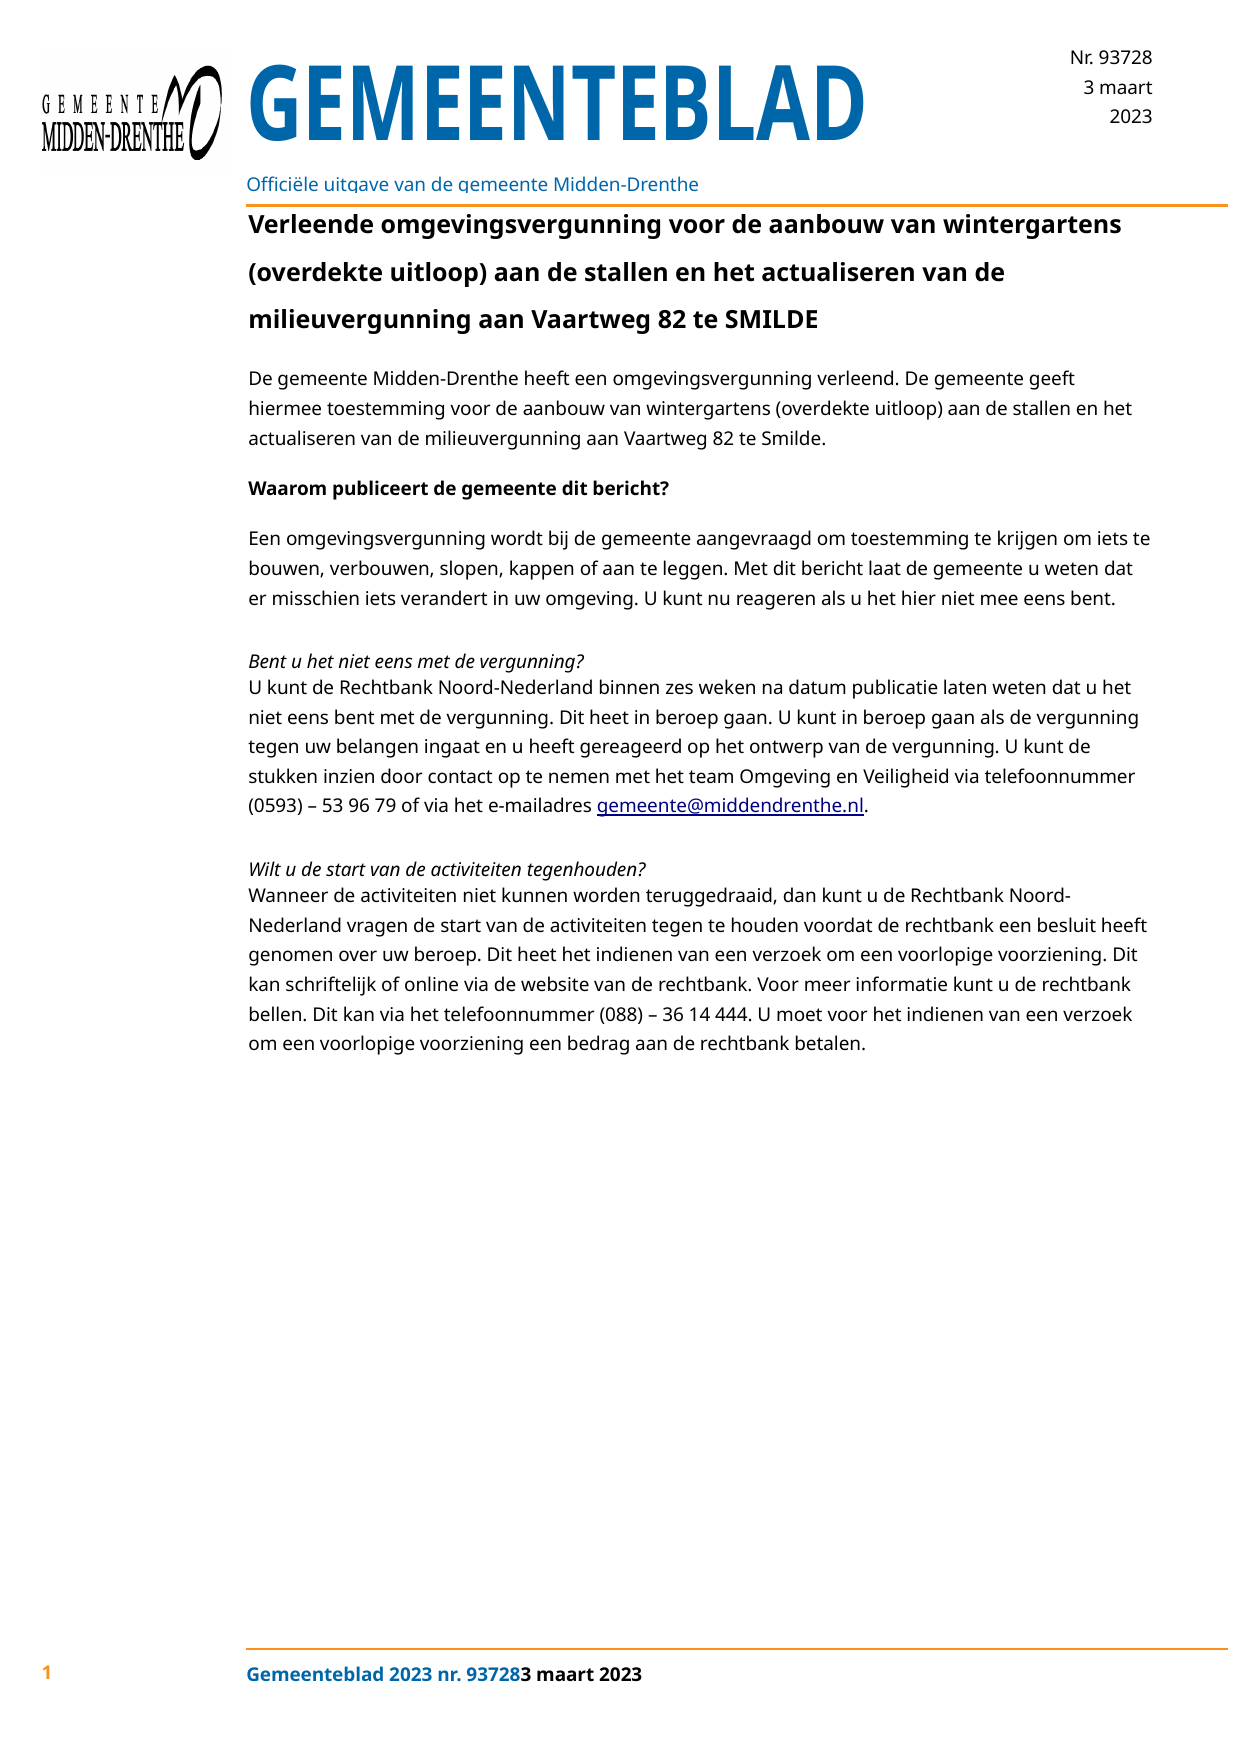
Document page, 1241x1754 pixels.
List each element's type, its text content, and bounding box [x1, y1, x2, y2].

text Verleende omgevingsvergunning voor de aanbouw van wintergartens (overdekte uitloop) aan de stallen en het actualiseren van de milieuvergunning aan Vaartweg 82 te SMILDE [248, 207, 1152, 336]
text Waarom publiceert de gemeente dit bericht? [248, 475, 1152, 501]
text U kunt de Rechtbank Noord-Nederland binnen zes weken na datum publicatie laten weten dat u het niet eens bent met de vergunning. Dit heet in beroep gaan. U kunt in beroep gaan als de vergunning tegen uw belangen ingaat en u heeft gereageerd op het ontwerp van de vergunning. U kunt de stukken inzien door contact op te nemen met het team Omgeving en Veiligheid via telefoonnummer (0593) – 53 96 79 of via het e-mailadres gemeente@middendrenthe.nl. [248, 674, 1152, 818]
text Bent u het niet eens met de vergunning? [248, 649, 1152, 674]
text Wanneer de activiteiten niet kunnen worden teruggedraaid, dan kunt u de Rechtbank Noord-Nederland vragen de start van de activiteiten tegen te houden voordat de rechtbank een besluit heeft genomen over uw beroep. Dit heet het indienen van een verzoek om een voorlopige voorziening. Dit kan schriftelijk of online via de website van de rechtbank. Voor meer informatie kunt u de rechtbank bellen. Dit kan via het telefoonnummer (088) – 36 14 444. U moet voor het indienen van een verzoek om een voorlopige voorziening een bedrag aan de rechtbank betalen. [248, 882, 1152, 1056]
text De gemeente Midden-Drenthe heeft een omgevingsvergunning verleend. De gemeente geeft hiermee toestemming voor de aanbouw van wintergartens (overdekte uitloop) aan de stallen en het actualiseren van de milieuvergunning aan Vaartweg 82 te Smilde. [248, 366, 1152, 450]
text Wilt u de start van de activiteiten tegenhouden? [248, 857, 1152, 882]
picture [41, 47, 231, 172]
text Een omgevingsvergunning wordt bij de gemeente aangevraagd om toestemming te krijgen om iets te bouwen, verbouwen, slopen, kappen of aan te leggen. Met dit bericht laat de gemeente u weten dat er misschien iets verandert in uw omgeving. U kunt nu reageren als u het hier niet mee eens bent. [248, 526, 1152, 610]
